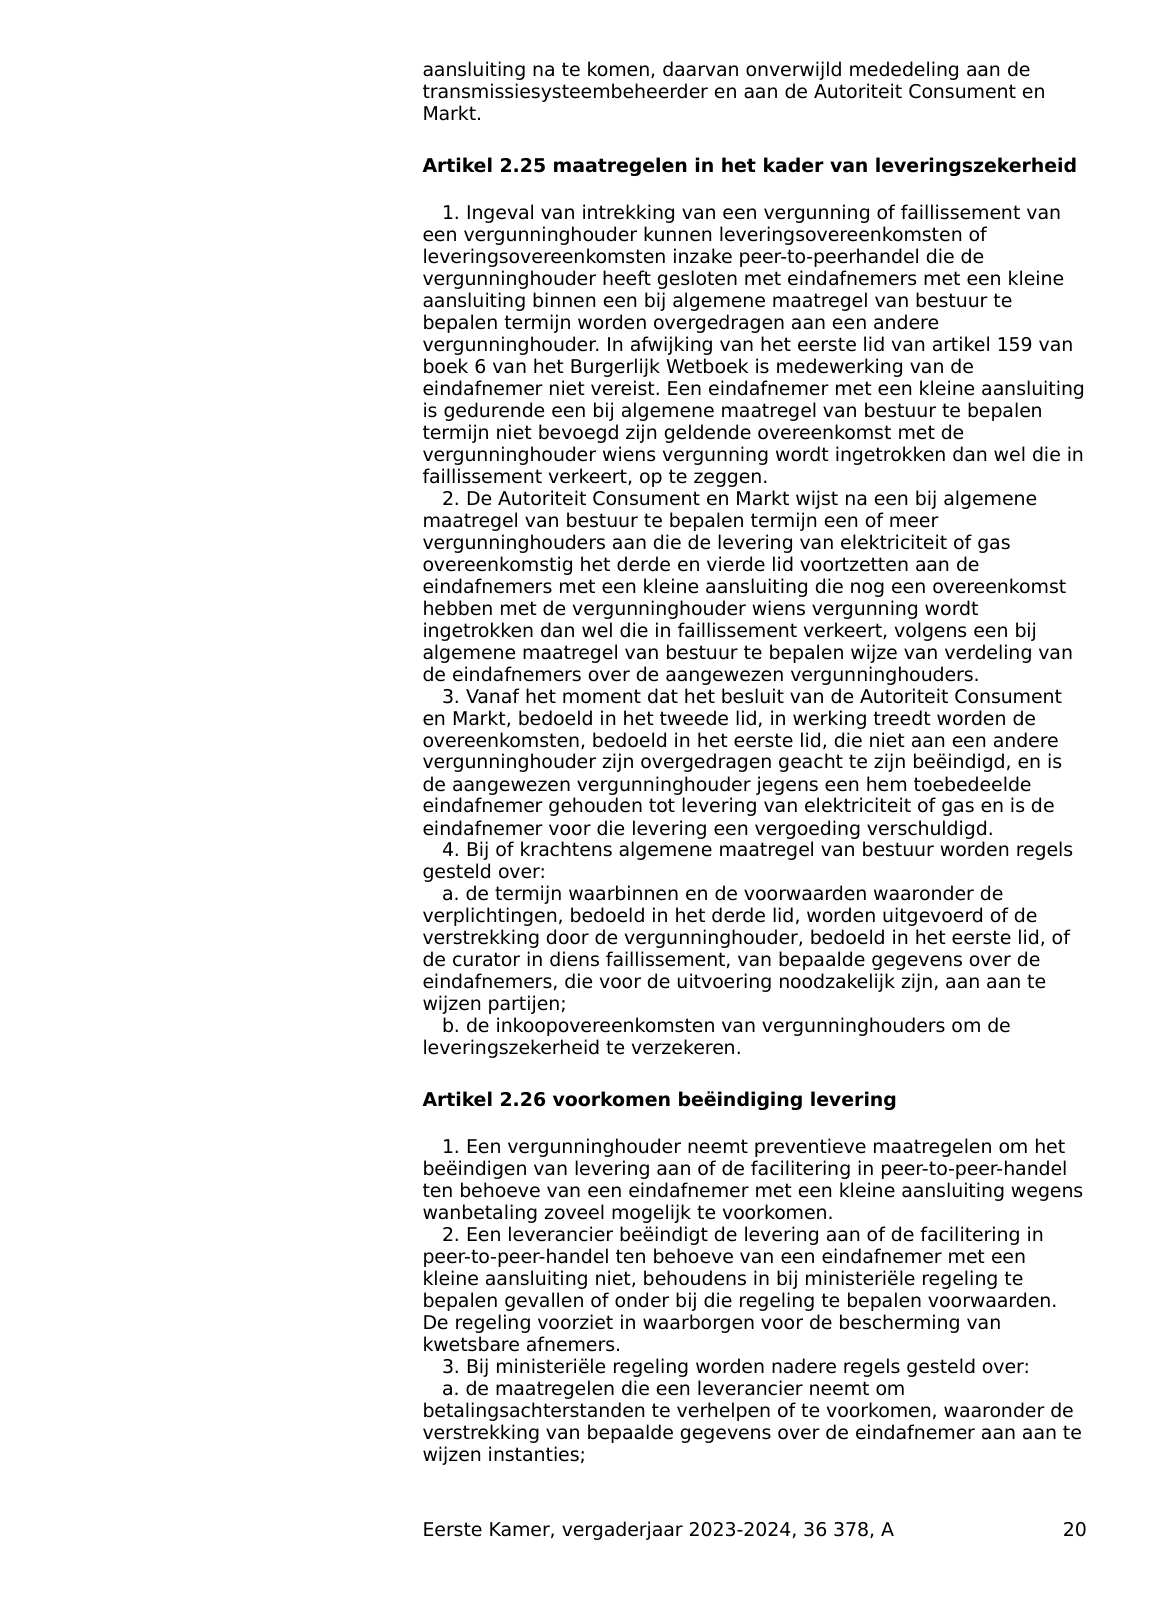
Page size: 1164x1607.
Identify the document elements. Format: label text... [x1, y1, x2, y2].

subtitle Artikel 2.26 voorkomen beëindiging levering [422, 1089, 1087, 1111]
text 3. Bij ministeriële regeling worden nadere regels gesteld over: [422, 1356, 1087, 1378]
text a. de maatregelen die een leverancier neemt om betalingsachterstanden te verhelpen of te voorkomen, waaronder de verstrekking van bepaalde gegevens over de eindafnemer aan aan te wijzen instanties; [422, 1378, 1087, 1466]
text 4. Bij of krachtens algemene maatregel van bestuur worden regels gesteld over: [422, 839, 1087, 883]
text 2. Een leverancier beëindigt de levering aan of de facilitering in peer-to-peer-handel ten behoeve van een eindafnemer met een kleine aansluiting niet, behoudens in bij ministeriële regeling te bepalen gevallen of onder bij die regeling te bepalen voorwaarden. De regeling voorziet in waarborgen voor de bescherming van kwetsbare afnemers. [422, 1224, 1087, 1356]
text 2. De Autoriteit Consument en Markt wijst na een bij algemene maatregel van bestuur te bepalen termijn een of meer vergunninghouders aan die de levering van elektriciteit of gas overeenkomstig het derde en vierde lid voortzetten aan de eindafnemers met een kleine aansluiting die nog een overeenkomst hebben met de vergunninghouder wiens vergunning wordt ingetrokken dan wel die in faillissement verkeert, volgens een bij algemene maatregel van bestuur te bepalen wijze van verdeling van de eindafnemers over de aangewezen vergunninghouders. [422, 488, 1087, 686]
subtitle Artikel 2.25 maatregelen in het kader van leveringszekerheid [422, 155, 1087, 177]
text a. de termijn waarbinnen en de voorwaarden waaronder de verplichtingen, bedoeld in het derde lid, worden uitgevoerd of de verstrekking door de vergunninghouder, bedoeld in het eerste lid, of de curator in diens faillissement, van bepaalde gegevens over de eindafnemers, die voor de uitvoering noodzakelijk zijn, aan aan te wijzen partijen; [422, 883, 1087, 1015]
text 1. Een vergunninghouder neemt preventieve maatregelen om het beëindigen van levering aan of de facilitering in peer-to-peer-handel ten behoeve van een eindafnemer met een kleine aansluiting wegens wanbetaling zoveel mogelijk te voorkomen. [422, 1136, 1087, 1224]
text b. de inkoopovereenkomsten van vergunninghouders om de leveringszekerheid te verzekeren. [422, 1015, 1087, 1059]
text 3. Vanaf het moment dat het besluit van de Autoriteit Consument en Markt, bedoeld in het tweede lid, in werking treedt worden de overeenkomsten, bedoeld in het eerste lid, die niet aan een andere vergunninghouder zijn overgedragen geacht te zijn beëindigd, en is de aangewezen vergunninghouder jegens een hem toebedeelde eindafnemer gehouden tot levering van elektriciteit of gas en is de eindafnemer voor die levering een vergoeding verschuldigd. [422, 686, 1087, 839]
text aansluiting na te komen, daarvan onverwijld mededeling aan de transmissiesysteembeheerder en aan de Autoriteit Consument en Markt. [422, 59, 1087, 125]
text 1. Ingeval van intrekking van een vergunning of faillissement van een vergunninghouder kunnen leveringsovereenkomsten of leveringsovereenkomsten inzake peer-to-peerhandel die de vergunninghouder heeft gesloten met eindafnemers met een kleine aansluiting binnen een bij algemene maatregel van bestuur te bepalen termijn worden overgedragen aan een andere vergunninghouder. In afwijking van het eerste lid van artikel 159 van boek 6 van het Burgerlijk Wetboek is medewerking van de eindafnemer niet vereist. Een eindafnemer met een kleine aansluiting is gedurende een bij algemene maatregel van bestuur te bepalen termijn niet bevoegd zijn geldende overeenkomst met de vergunninghouder wiens vergunning wordt ingetrokken dan wel die in faillissement verkeert, op te zeggen. [422, 202, 1087, 488]
